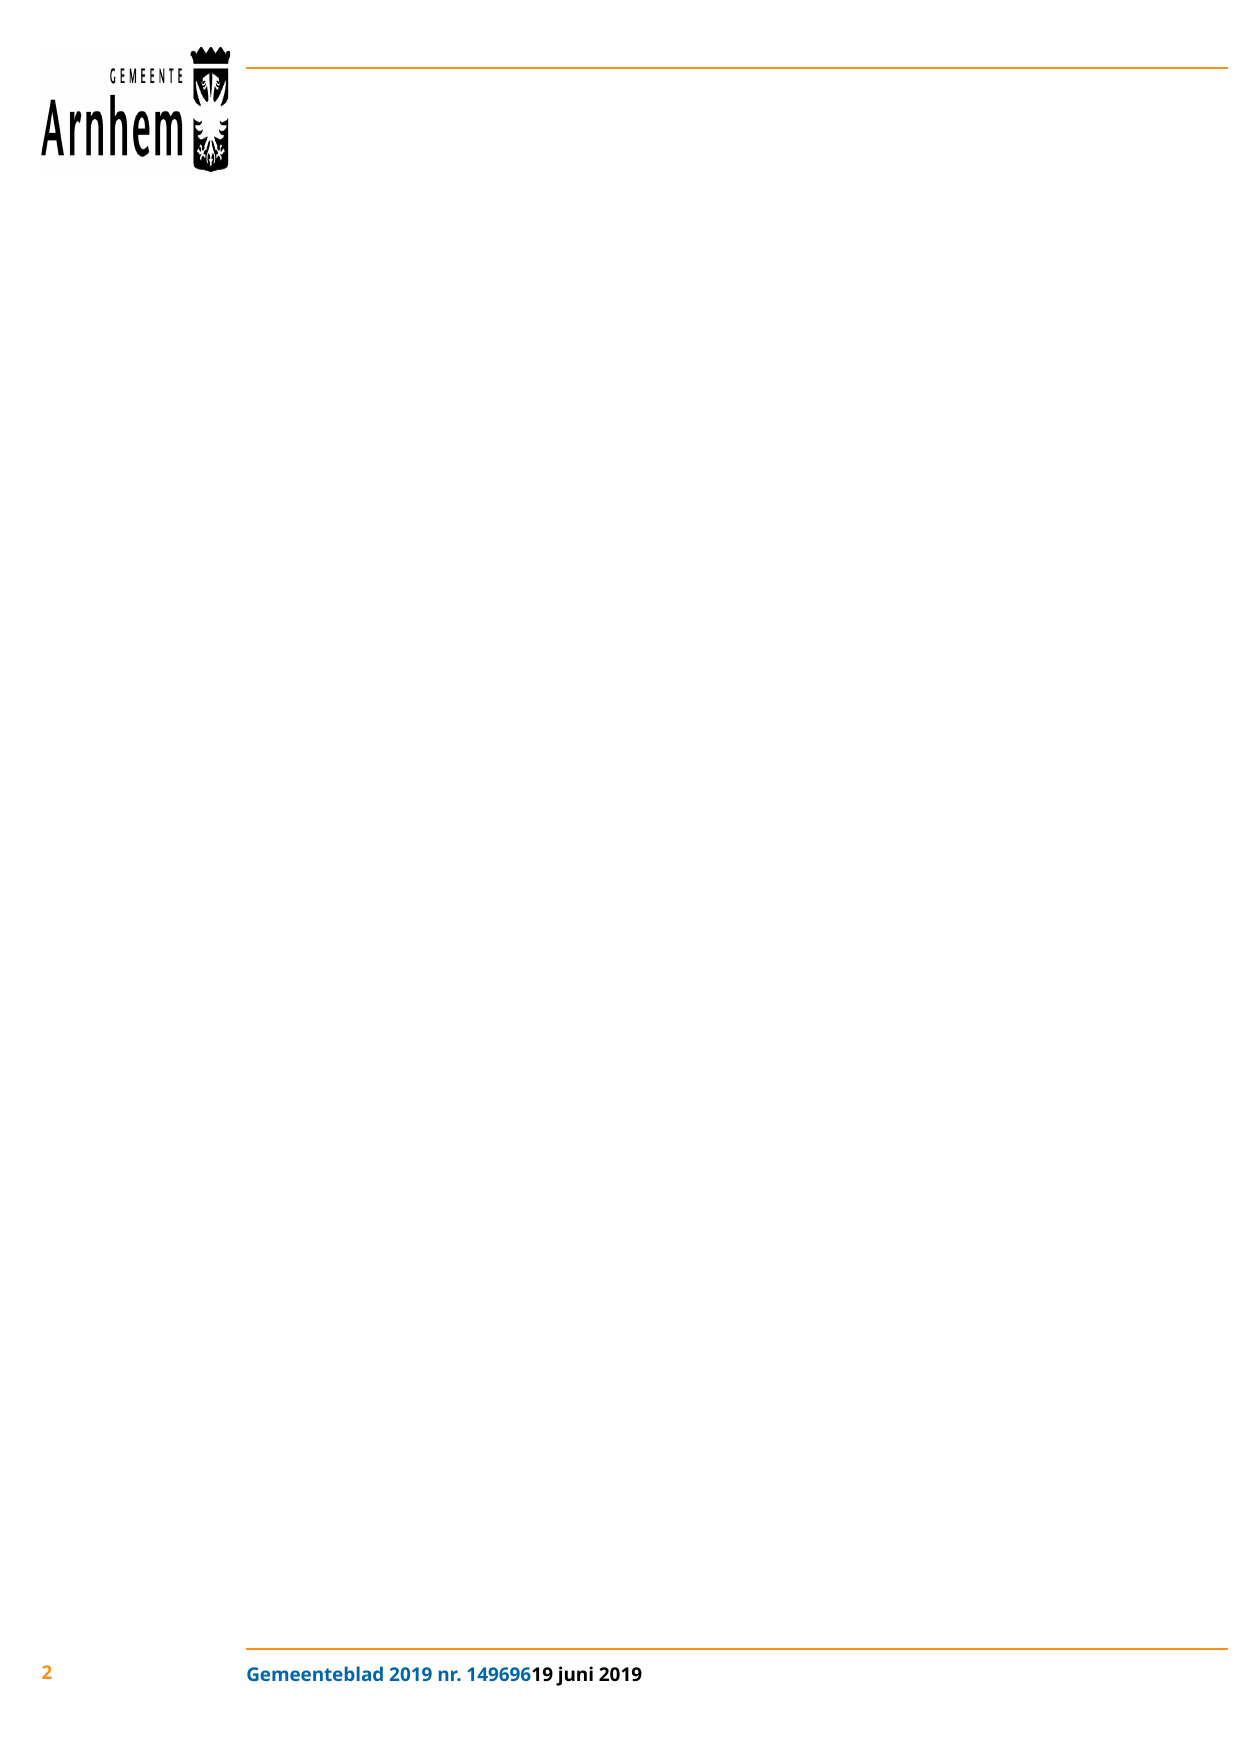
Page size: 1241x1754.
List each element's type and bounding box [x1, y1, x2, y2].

picture [41, 47, 231, 172]
